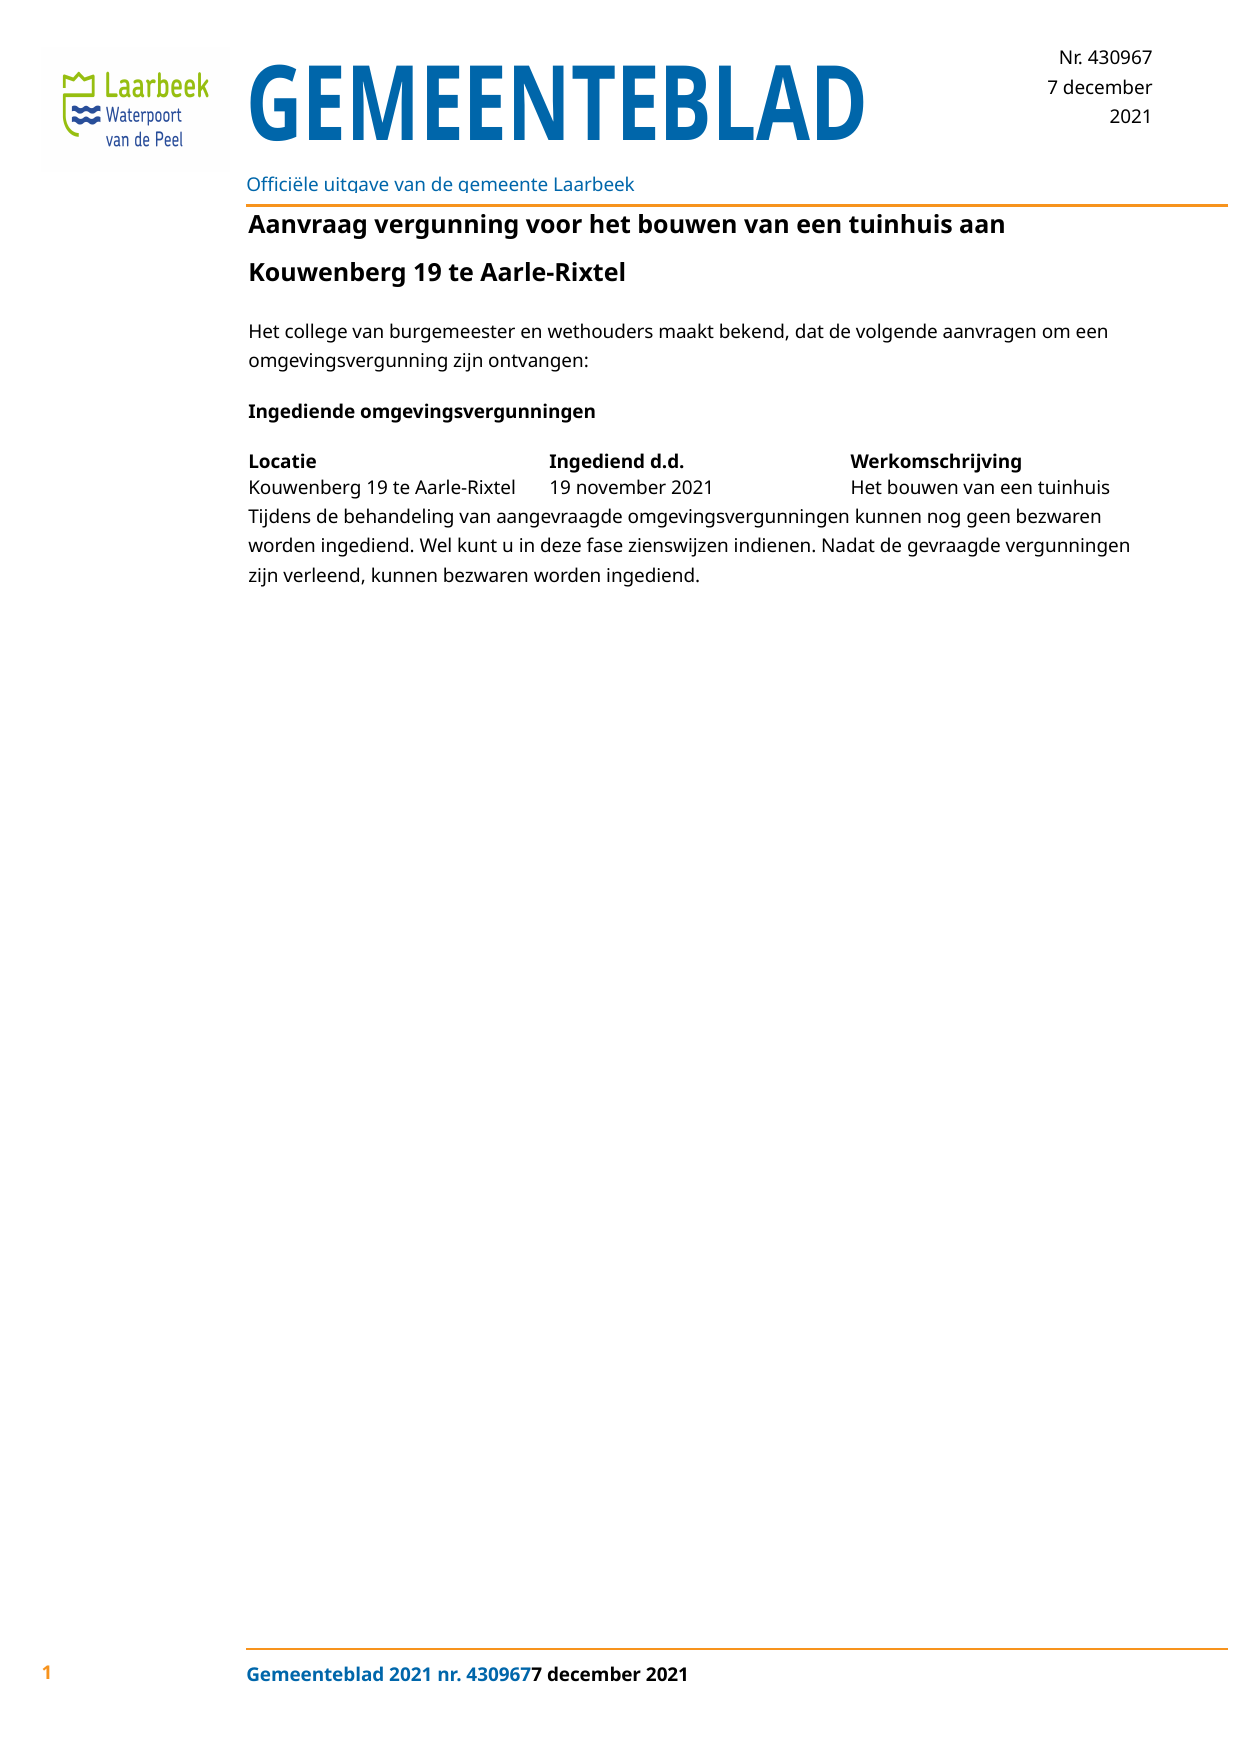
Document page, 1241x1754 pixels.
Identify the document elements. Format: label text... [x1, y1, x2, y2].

table_header Locatie [248, 449, 549, 474]
table_header Ingediend d.d. [549, 449, 850, 474]
table_header Werkomschrijving [850, 449, 1152, 474]
text Ingediende omgevingsvergunningen [248, 398, 1152, 424]
text Tijdens de behandeling van aangevraagde omgevingsvergunningen kunnen nog geen bezwaren worden ingediend. Wel kunt u in deze fase zienswijzen indienen. Nadat de gevraagde vergunningen zijn verleend, kunnen bezwaren worden ingediend. [248, 503, 1152, 588]
table_cell Kouwenberg 19 te Aarle-Rixtel [248, 474, 549, 500]
table_cell Het bouwen van een tuinhuis [850, 474, 1152, 500]
text Aanvraag vergunning voor het bouwen van een tuinhuis aan Kouwenberg 19 te Aarle-Rixtel [248, 207, 1152, 288]
text Het college van burgemeester en wethouders maakt bekend, dat de volgende aanvragen om een omgevingsvergunning zijn ontvangen: [248, 318, 1152, 373]
table_cell 19 november 2021 [549, 474, 850, 500]
picture [41, 47, 231, 172]
